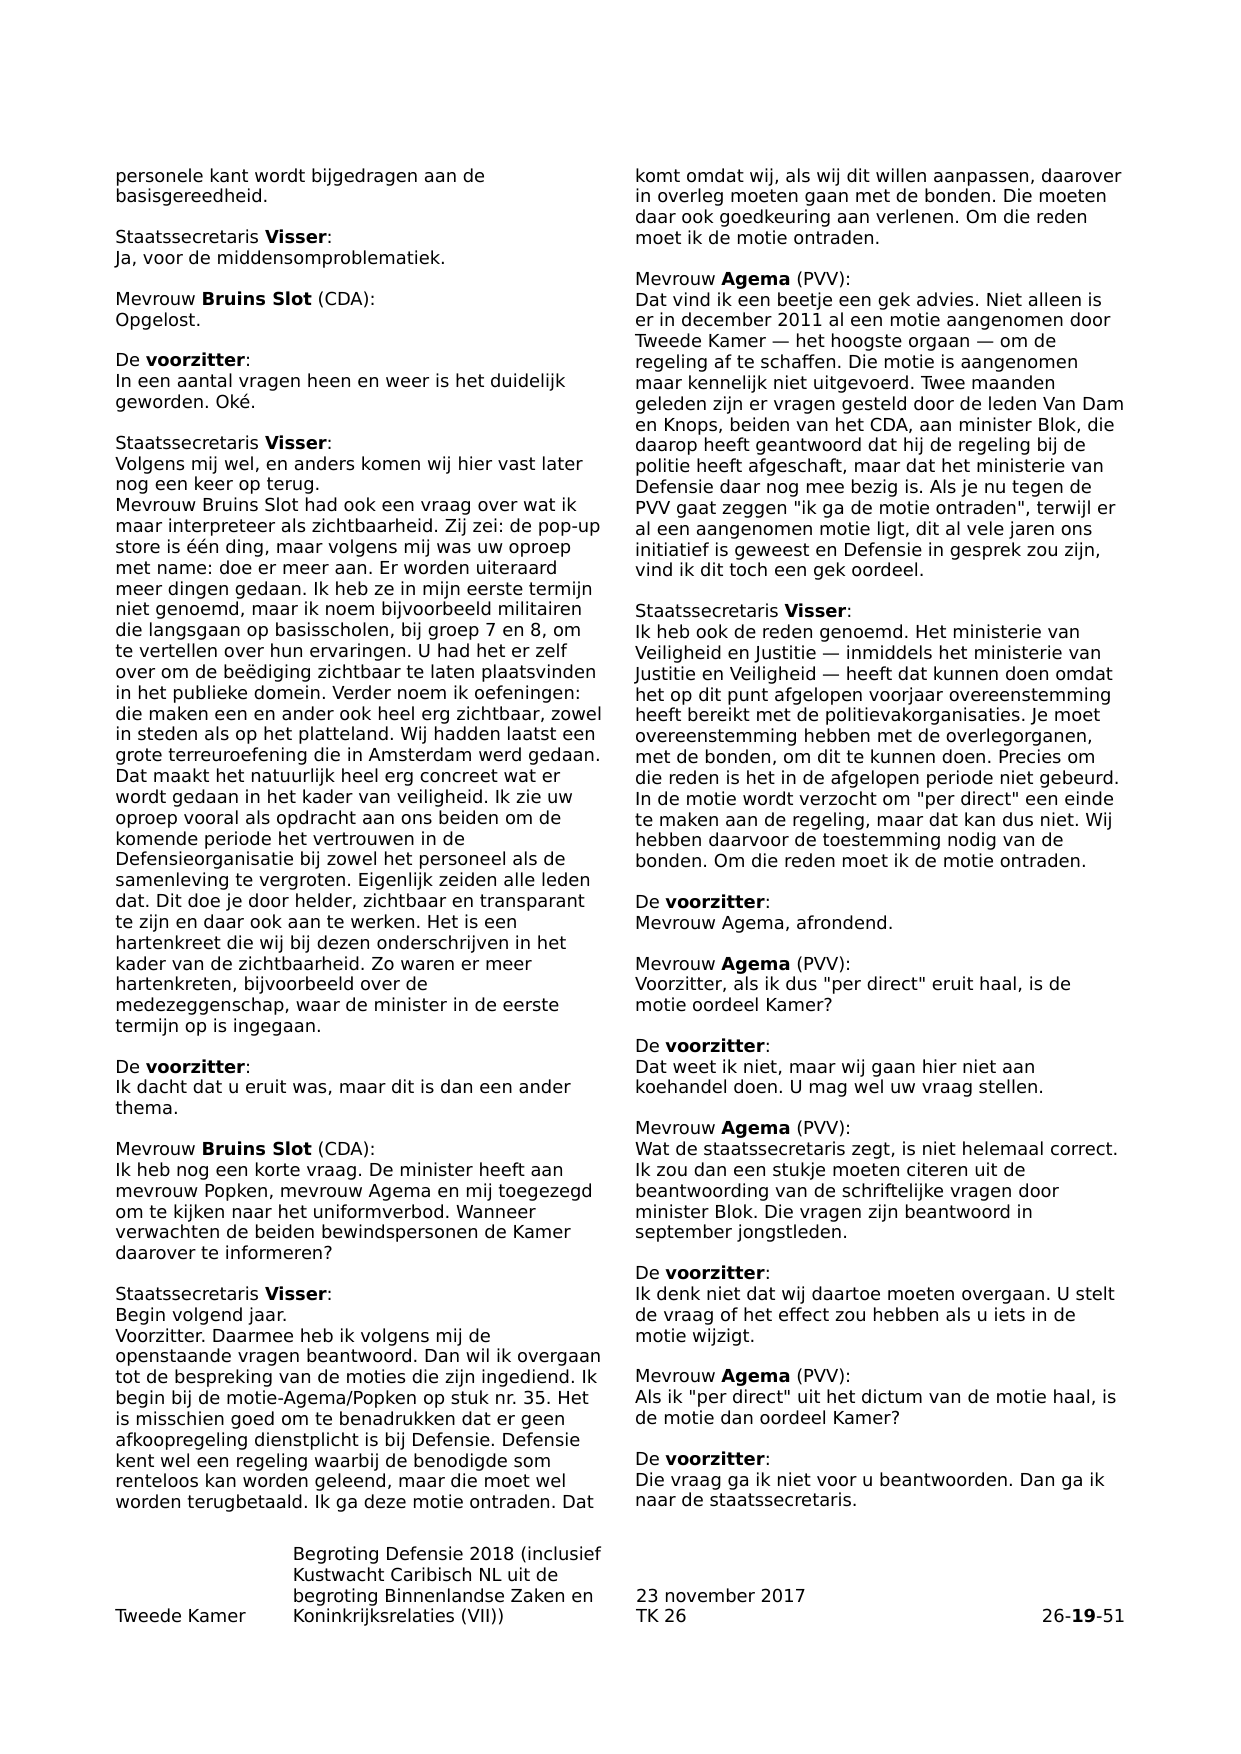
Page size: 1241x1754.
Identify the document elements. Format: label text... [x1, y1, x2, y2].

text Voorzitter. Daarmee heb ik volgens mij de openstaande vragen beantwoord. Dan wil ik overgaan tot de bespreking van de moties die zijn ingediend. Ik begin bij de motie-Agema/Popken op stuk nr. 35. Het is misschien goed om te benadrukken dat er geen afkoopregeling dienstplicht is bij Defensie. Defensie kent wel een regeling waarbij de benodigde som renteloos kan worden geleend, maar die moet wel worden terugbetaald. Ik ga deze motie ontraden. Dat [115, 1325, 605, 1513]
text De voorzitter: [635, 1449, 1125, 1469]
text Dat weet ik niet, maar wij gaan hier niet aan koehandel doen. U mag wel uw vraag stellen. [635, 1056, 1125, 1098]
text Mevrouw Agema (PVV): [635, 1366, 1125, 1387]
text De voorzitter: [115, 1057, 605, 1077]
text Staatssecretaris Visser: [115, 227, 605, 248]
text Mevrouw Bruins Slot (CDA): [115, 288, 605, 309]
text De voorzitter: [115, 350, 605, 371]
text komt omdat wij, als wij dit willen aanpassen, daarover in overleg moeten gaan met de bonden. Die moeten daar ook goedkeuring aan verlenen. Om die reden moet ik de motie ontraden. [635, 165, 1125, 249]
text De voorzitter: [635, 892, 1125, 912]
text Als ik "per direct" uit het dictum van de motie haal, is de motie dan oordeel Kamer? [635, 1387, 1125, 1429]
text Ik heb ook de reden genoemd. Het ministerie van Veiligheid en Justitie — inmiddels het ministerie van Justitie en Veiligheid — heeft dat kunnen doen omdat het op dit punt afgelopen voorjaar overeenstemming heeft bereikt met de politievakorganisaties. Je moet overeenstemming hebben met de overlegorganen, met de bonden, om dit te kunnen doen. Precies om die reden is het in de afgelopen periode niet gebeurd. In de motie wordt verzocht om "per direct" een einde te maken aan de regeling, maar dat kan dus niet. Wij hebben daarvoor de toestemming nodig van de bonden. Om die reden moet ik de motie ontraden. [635, 622, 1125, 872]
text De voorzitter: [635, 1036, 1125, 1056]
text Volgens mij wel, en anders komen wij hier vast later nog een keer op terug. [115, 453, 605, 495]
text Voorzitter, als ik dus "per direct" eruit haal, is de motie oordeel Kamer? [635, 974, 1125, 1016]
text Staatssecretaris Visser: [115, 1284, 605, 1304]
text Mevrouw Agema, afrondend. [635, 912, 1125, 933]
text Mevrouw Agema (PVV): [635, 953, 1125, 974]
text Ik heb nog een korte vraag. De minister heeft aan mevrouw Popken, mevrouw Agema en mij toegezegd om te kijken naar het uniformverbod. Wanneer verwachten de beiden bewindspersonen de Kamer daarover te informeren? [115, 1160, 605, 1264]
text Mevrouw Bruins Slot (CDA): [115, 1139, 605, 1160]
text Ik denk niet dat wij daartoe moeten overgaan. U stelt de vraag of het effect zou hebben als u iets in de motie wijzigt. [635, 1284, 1125, 1346]
text Ja, voor de middensomproblematiek. [115, 248, 605, 268]
text Wat de staatssecretaris zegt, is niet helemaal correct. Ik zou dan een stukje moeten citeren uit de beantwoording van de schriftelijke vragen door minister Blok. Die vragen zijn beantwoord in september jongstleden. [635, 1139, 1125, 1243]
text Staatssecretaris Visser: [115, 432, 605, 453]
text Begin volgend jaar. [115, 1304, 605, 1325]
text Mevrouw Agema (PVV): [635, 1118, 1125, 1139]
text Staatssecretaris Visser: [635, 601, 1125, 622]
text Dat vind ik een beetje een gek advies. Niet alleen is er in december 2011 al een motie aangenomen door Tweede Kamer — het hoogste orgaan — om de regeling af te schaffen. Die motie is aangenomen maar kennelijk niet uitgevoerd. Twee maanden geleden zijn er vragen gesteld door de leden Van Dam en Knops, beiden van het CDA, aan minister Blok, die daarop heeft geantwoord dat hij de regeling bij de politie heeft afgeschaft, maar dat het ministerie van Defensie daar nog mee bezig is. Als je nu tegen de PVV gaat zeggen "ik ga de motie ontraden", terwijl er al een aangenomen motie ligt, dit al vele jaren ons initiatief is geweest en Defensie in gesprek zou zijn, vind ik dit toch een gek oordeel. [635, 289, 1125, 581]
text Ik dacht dat u eruit was, maar dit is dan een ander thema. [115, 1077, 605, 1119]
text Mevrouw Bruins Slot had ook een vraag over wat ik maar interpreteer als zichtbaarheid. Zij zei: de pop-up store is één ding, maar volgens mij was uw oproep met name: doe er meer aan. Er worden uiteraard meer dingen gedaan. Ik heb ze in mijn eerste termijn niet genoemd, maar ik noem bijvoorbeeld militairen die langsgaan op basisscholen, bij groep 7 en 8, om te vertellen over hun ervaringen. U had het er zelf over om de beëdiging zichtbaar te laten plaatsvinden in het publieke domein. Verder noem ik oefeningen: die maken een en ander ook heel erg zichtbaar, zowel in steden als op het platteland. Wij hadden laatst een grote terreuroefening die in Amsterdam werd gedaan. Dat maakt het natuurlijk heel erg concreet wat er wordt gedaan in het kader van veiligheid. Ik zie uw oproep vooral als opdracht aan ons beiden om de komende periode het vertrouwen in de Defensieorganisatie bij zowel het personeel als de samenleving te vergroten. Eigenlijk zeiden alle leden dat. Dit doe je door helder, zichtbaar en transparant te zijn en daar ook aan te werken. Het is een hartenkreet die wij bij dezen onderschrijven in het kader van de zichtbaarheid. Zo waren er meer hartenkreten, bijvoorbeeld over de medezeggenschap, waar de minister in de eerste termijn op is ingegaan. [115, 495, 605, 1037]
text Mevrouw Agema (PVV): [635, 269, 1125, 289]
text Opgelost. [115, 309, 605, 330]
text personele kant wordt bijgedragen aan de basisgereedheid. [115, 165, 605, 207]
text Die vraag ga ik niet voor u beantwoorden. Dan ga ik naar de staatssecretaris. [635, 1469, 1125, 1511]
text In een aantal vragen heen en weer is het duidelijk geworden. Oké. [115, 371, 605, 412]
text De voorzitter: [635, 1263, 1125, 1284]
